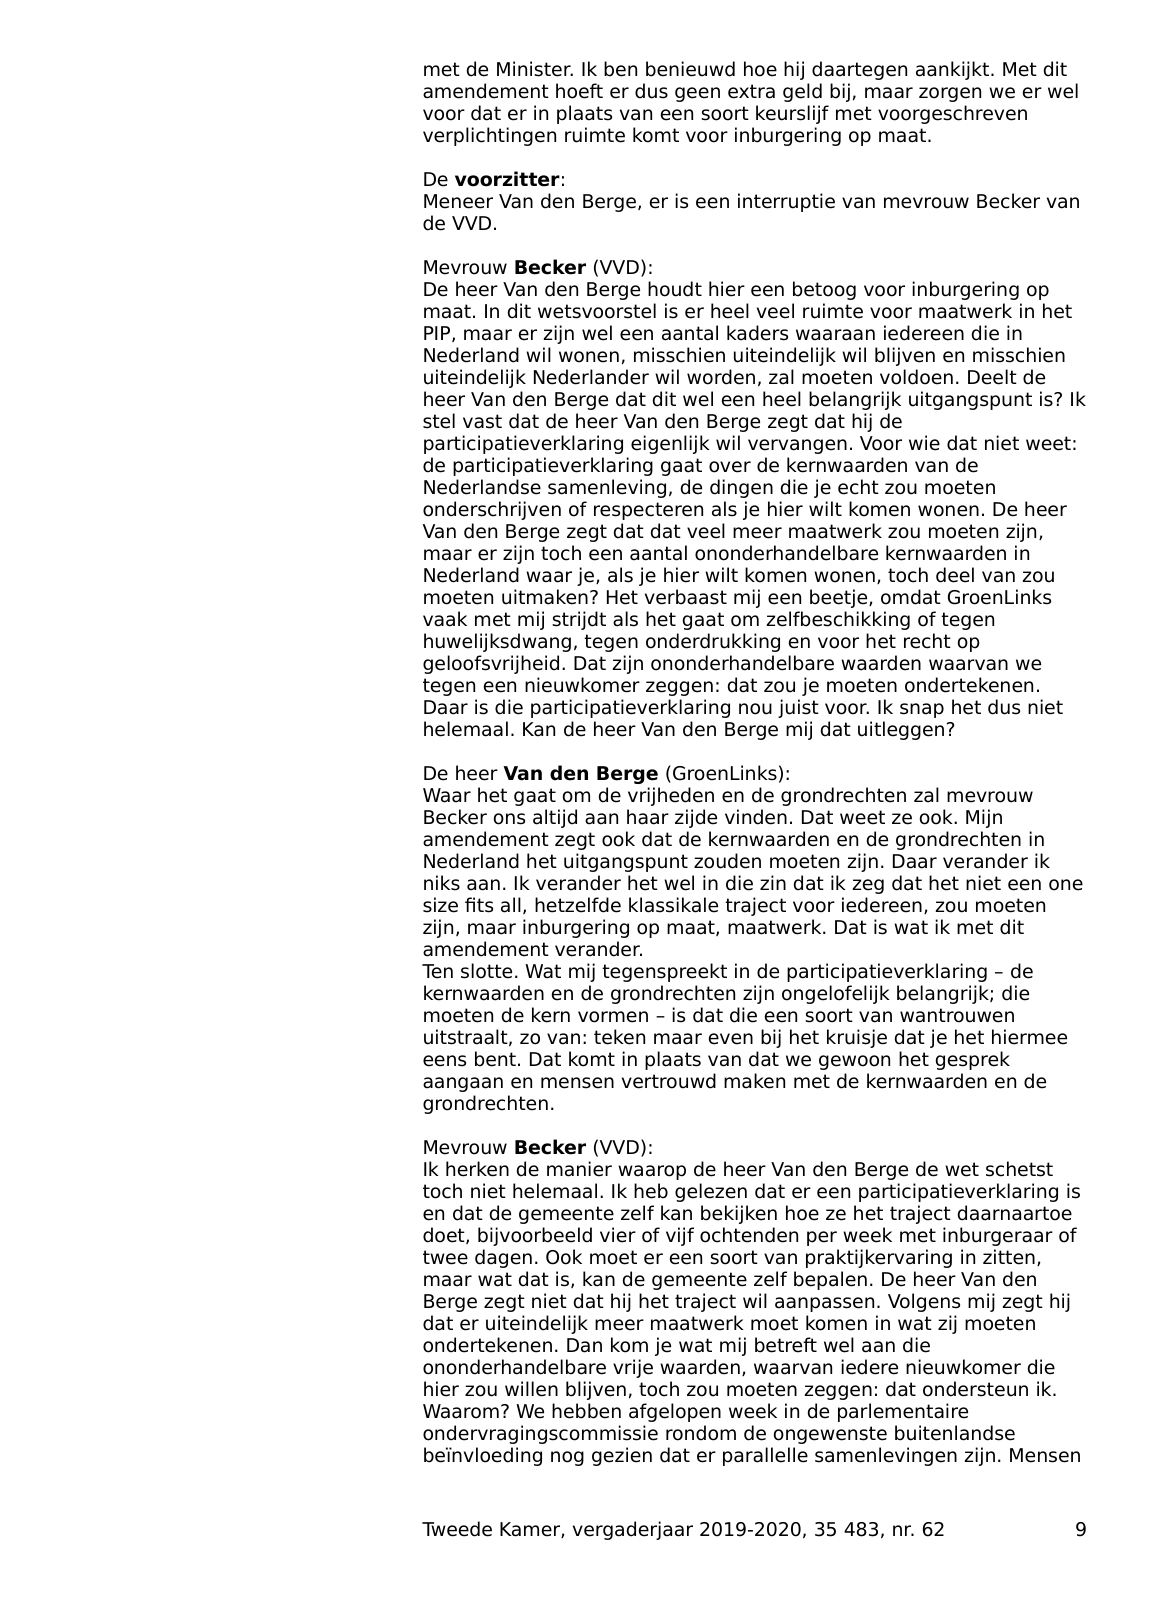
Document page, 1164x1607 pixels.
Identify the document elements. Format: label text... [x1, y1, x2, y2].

text met de Minister. Ik ben benieuwd hoe hij daartegen aankijkt. Met dit amendement hoeft er dus geen extra geld bij, maar zorgen we er wel voor dat er in plaats van een soort keurslijf met voorgeschreven verplichtingen ruimte komt voor inburgering op maat. [422, 59, 1087, 147]
text Waar het gaat om de vrijheden en de grondrechten zal mevrouw Becker ons altijd aan haar zijde vinden. Dat weet ze ook. Mijn amendement zegt ook dat de kernwaarden en de grondrechten in Nederland het uitgangspunt zouden moeten zijn. Daar verander ik niks aan. Ik verander het wel in die zin dat ik zeg dat het niet een one size fits all, hetzelfde klassikale traject voor iedereen, zou moeten zijn, maar inburgering op maat, maatwerk. Dat is wat ik met dit amendement verander. [422, 785, 1087, 961]
text De heer Van den Berge (GroenLinks): [422, 763, 1087, 785]
text Meneer Van den Berge, er is een interruptie van mevrouw Becker van de VVD. [422, 191, 1087, 235]
text De voorzitter: [422, 169, 1087, 191]
text De heer Van den Berge houdt hier een betoog voor inburgering op maat. In dit wetsvoorstel is er heel veel ruimte voor maatwerk in het PIP, maar er zijn wel een aantal kaders waaraan iedereen die in Nederland wil wonen, misschien uiteindelijk wil blijven en misschien uiteindelijk Nederlander wil worden, zal moeten voldoen. Deelt de heer Van den Berge dat dit wel een heel belangrijk uitgangspunt is? Ik stel vast dat de heer Van den Berge zegt dat hij de participatieverklaring eigenlijk wil vervangen. Voor wie dat niet weet: de participatieverklaring gaat over de kernwaarden van de Nederlandse samenleving, de dingen die je echt zou moeten onderschrijven of respecteren als je hier wilt komen wonen. De heer Van den Berge zegt dat dat veel meer maatwerk zou moeten zijn, maar er zijn toch een aantal ononderhandelbare kernwaarden in Nederland waar je, als je hier wilt komen wonen, toch deel van zou moeten uitmaken? Het verbaast mij een beetje, omdat GroenLinks vaak met mij strijdt als het gaat om zelfbeschikking of tegen huwelijksdwang, tegen onderdrukking en voor het recht op geloofsvrijheid. Dat zijn ononderhandelbare waarden waarvan we tegen een nieuwkomer zeggen: dat zou je moeten ondertekenen. Daar is die participatieverklaring nou juist voor. Ik snap het dus niet helemaal. Kan de heer Van den Berge mij dat uitleggen? [422, 279, 1087, 741]
text Mevrouw Becker (VVD): [422, 1137, 1087, 1159]
text Ten slotte. Wat mij tegenspreekt in de participatieverklaring – de kernwaarden en de grondrechten zijn ongelofelijk belangrijk; die moeten de kern vormen – is dat die een soort van wantrouwen uitstraalt, zo van: teken maar even bij het kruisje dat je het hiermee eens bent. Dat komt in plaats van dat we gewoon het gesprek aangaan en mensen vertrouwd maken met de kernwaarden en de grondrechten. [422, 961, 1087, 1115]
text Ik herken de manier waarop de heer Van den Berge de wet schetst toch niet helemaal. Ik heb gelezen dat er een participatieverklaring is en dat de gemeente zelf kan bekijken hoe ze het traject daarnaartoe doet, bijvoorbeeld vier of vijf ochtenden per week met inburgeraar of twee dagen. Ook moet er een soort van praktijkervaring in zitten, maar wat dat is, kan de gemeente zelf bepalen. De heer Van den Berge zegt niet dat hij het traject wil aanpassen. Volgens mij zegt hij dat er uiteindelijk meer maatwerk moet komen in wat zij moeten ondertekenen. Dan kom je wat mij betreft wel aan die ononderhandelbare vrije waarden, waarvan iedere nieuwkomer die hier zou willen blijven, toch zou moeten zeggen: dat ondersteun ik. Waarom? We hebben afgelopen week in de parlementaire ondervragingscommissie rondom de ongewenste buitenlandse beïnvloeding nog gezien dat er parallelle samenlevingen zijn. Mensen [422, 1159, 1087, 1467]
text Mevrouw Becker (VVD): [422, 257, 1087, 279]
